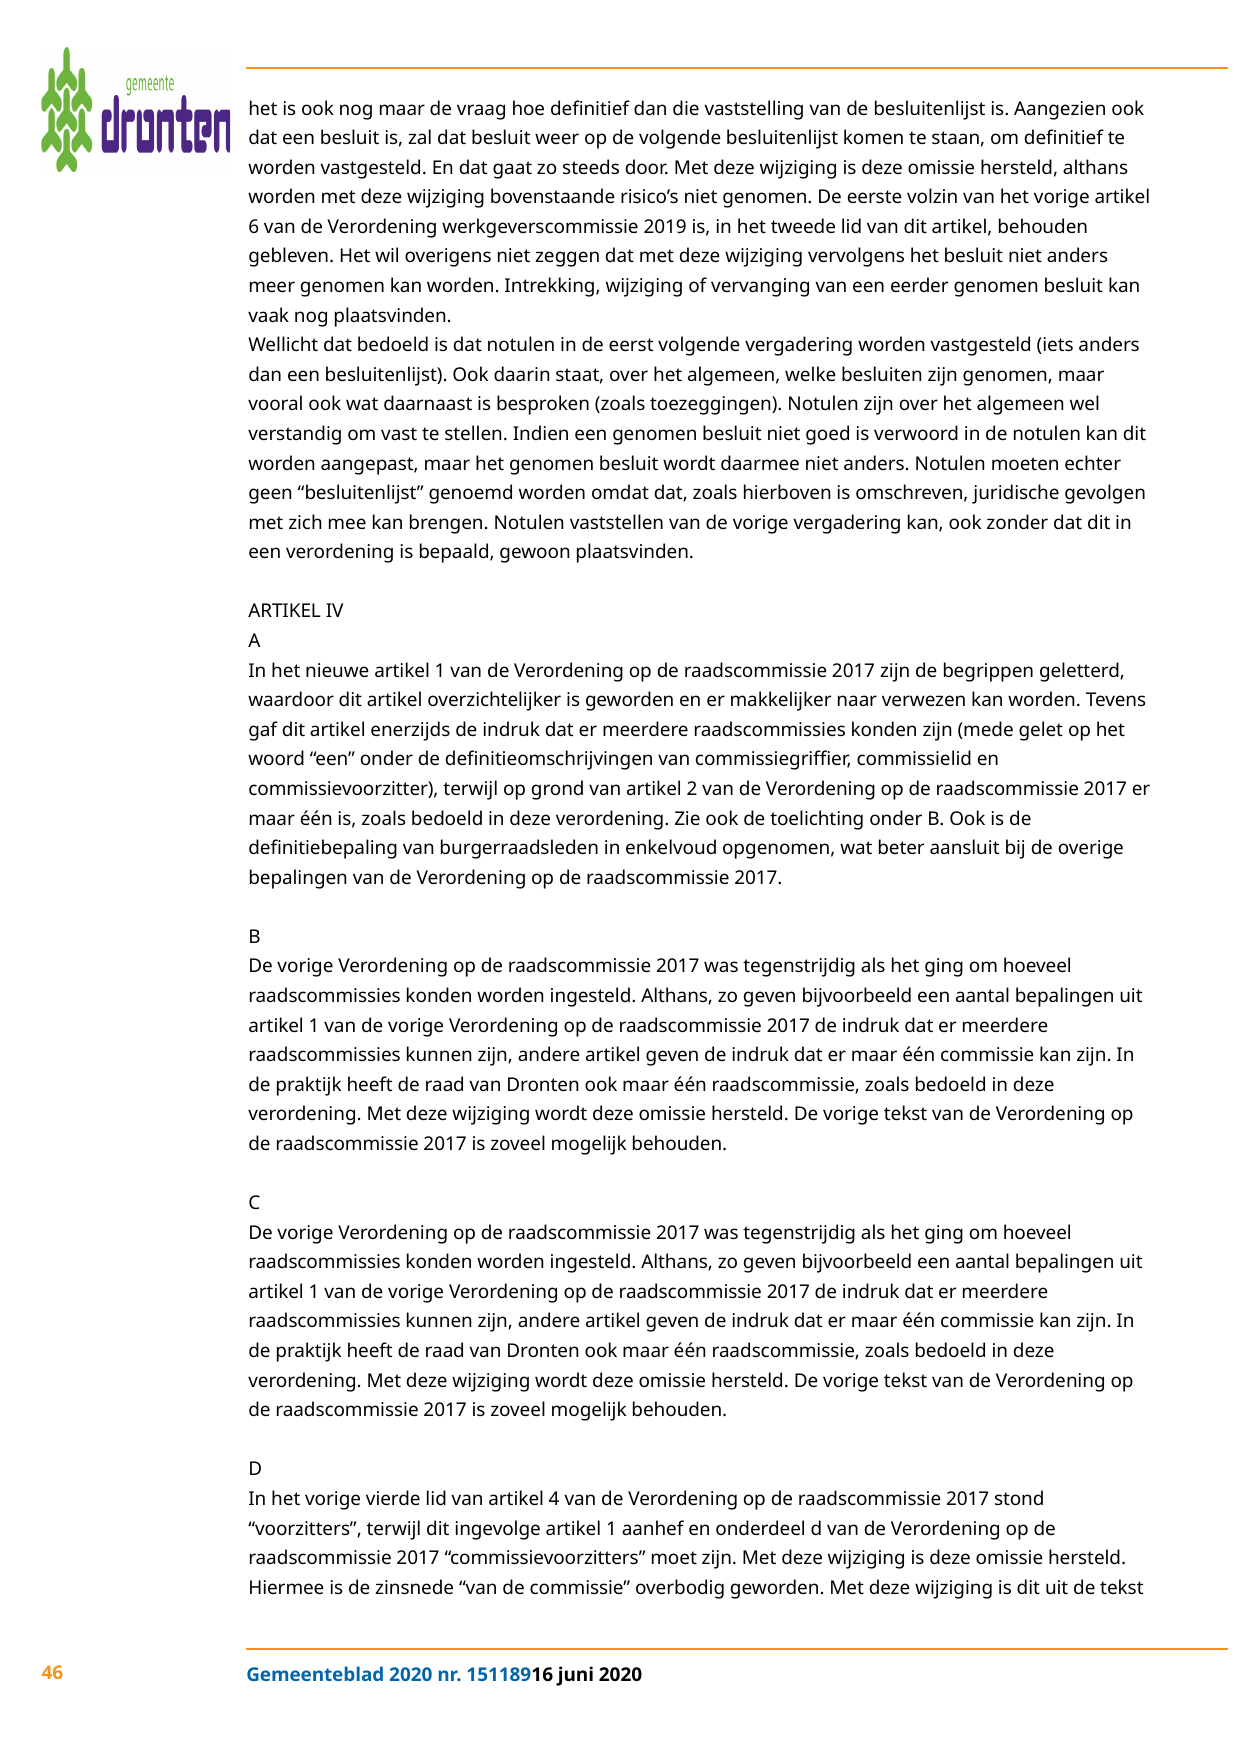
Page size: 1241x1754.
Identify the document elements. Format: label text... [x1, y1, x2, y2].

text het is ook nog maar de vraag hoe definitief dan die vaststelling van de besluitenlijst is. Aangezien ook dat een besluit is, zal dat besluit weer op de volgende besluitenlijst komen te staan, om definitief te worden vastgesteld. En dat gaat zo steeds door. Met deze wijziging is deze omissie hersteld, althans worden met deze wijziging bovenstaande risico’s niet genomen. De eerste volzin van het vorige artikel 6 van de Verordening werkgeverscommissie 2019 is, in het tweede lid van dit artikel, behouden gebleven. Het wil overigens niet zeggen dat met deze wijziging vervolgens het besluit niet anders meer genomen kan worden. Intrekking, wijziging of vervanging van een eerder genomen besluit kan vaak nog plaatsvinden. [248, 95, 1152, 328]
picture [41, 47, 231, 172]
text C [248, 1189, 1152, 1215]
text A [248, 627, 1152, 653]
text ARTIKEL IV [248, 598, 1152, 623]
text In het nieuwe artikel 1 van de Verordening op de raadscommissie 2017 zijn de begrippen geletterd, waardoor dit artikel overzichtelijker is geworden en er makkelijker naar verwezen kan worden. Tevens gaf dit artikel enerzijds de indruk dat er meerdere raadscommissies konden zijn (mede gelet op het woord “een” onder de definitieomschrijvingen van commissiegriffier, commissielid en commissievoorzitter), terwijl op grond van artikel 2 van de Verordening op de raadscommissie 2017 er maar één is, zoals bedoeld in deze verordening. Zie ook de toelichting onder B. Ook is de definitiebepaling van burgerraadsleden in enkelvoud opgenomen, wat beter aansluit bij de overige bepalingen van de Verordening op de raadscommissie 2017. [248, 657, 1152, 890]
text Wellicht dat bedoeld is dat notulen in de eerst volgende vergadering worden vastgesteld (iets anders dan een besluitenlijst). Ook daarin staat, over het algemeen, welke besluiten zijn genomen, maar vooral ook wat daarnaast is besproken (zoals toezeggingen). Notulen zijn over het algemeen wel verstandig om vast te stellen. Indien een genomen besluit niet goed is verwoord in de notulen kan dit worden aangepast, maar het genomen besluit wordt daarmee niet anders. Notulen moeten echter geen “besluitenlijst” genoemd worden omdat dat, zoals hierboven is omschreven, juridische gevolgen met zich mee kan brengen. Notulen vaststellen van de vorige vergadering kan, ook zonder dat dit in een verordening is bepaald, gewoon plaatsvinden. [248, 331, 1152, 564]
text De vorige Verordening op de raadscommissie 2017 was tegenstrijdig als het ging om hoeveel raadscommissies konden worden ingesteld. Althans, zo geven bijvoorbeeld een aantal bepalingen uit artikel 1 van de vorige Verordening op de raadscommissie 2017 de indruk dat er meerdere raadscommissies kunnen zijn, andere artikel geven de indruk dat er maar één commissie kan zijn. In de praktijk heeft de raad van Dronten ook maar één raadscommissie, zoals bedoeld in deze verordening. Met deze wijziging wordt deze omissie hersteld. De vorige tekst van de Verordening op de raadscommissie 2017 is zoveel mogelijk behouden. [248, 1219, 1152, 1422]
text In het vorige vierde lid van artikel 4 van de Verordening op de raadscommissie 2017 stond “voorzitters”, terwijl dit ingevolge artikel 1 aanhef en onderdeel d van de Verordening op de raadscommissie 2017 “commissievoorzitters” moet zijn. Met deze wijziging is deze omissie hersteld. Hiermee is de zinsnede “van de commissie” overbodig geworden. Met deze wijziging is dit uit de tekst [248, 1485, 1152, 1600]
text B [248, 923, 1152, 949]
text De vorige Verordening op de raadscommissie 2017 was tegenstrijdig als het ging om hoeveel raadscommissies konden worden ingesteld. Althans, zo geven bijvoorbeeld een aantal bepalingen uit artikel 1 van de vorige Verordening op de raadscommissie 2017 de indruk dat er meerdere raadscommissies kunnen zijn, andere artikel geven de indruk dat er maar één commissie kan zijn. In de praktijk heeft de raad van Dronten ook maar één raadscommissie, zoals bedoeld in deze verordening. Met deze wijziging wordt deze omissie hersteld. De vorige tekst van de Verordening op de raadscommissie 2017 is zoveel mogelijk behouden. [248, 953, 1152, 1156]
text D [248, 1456, 1152, 1481]
